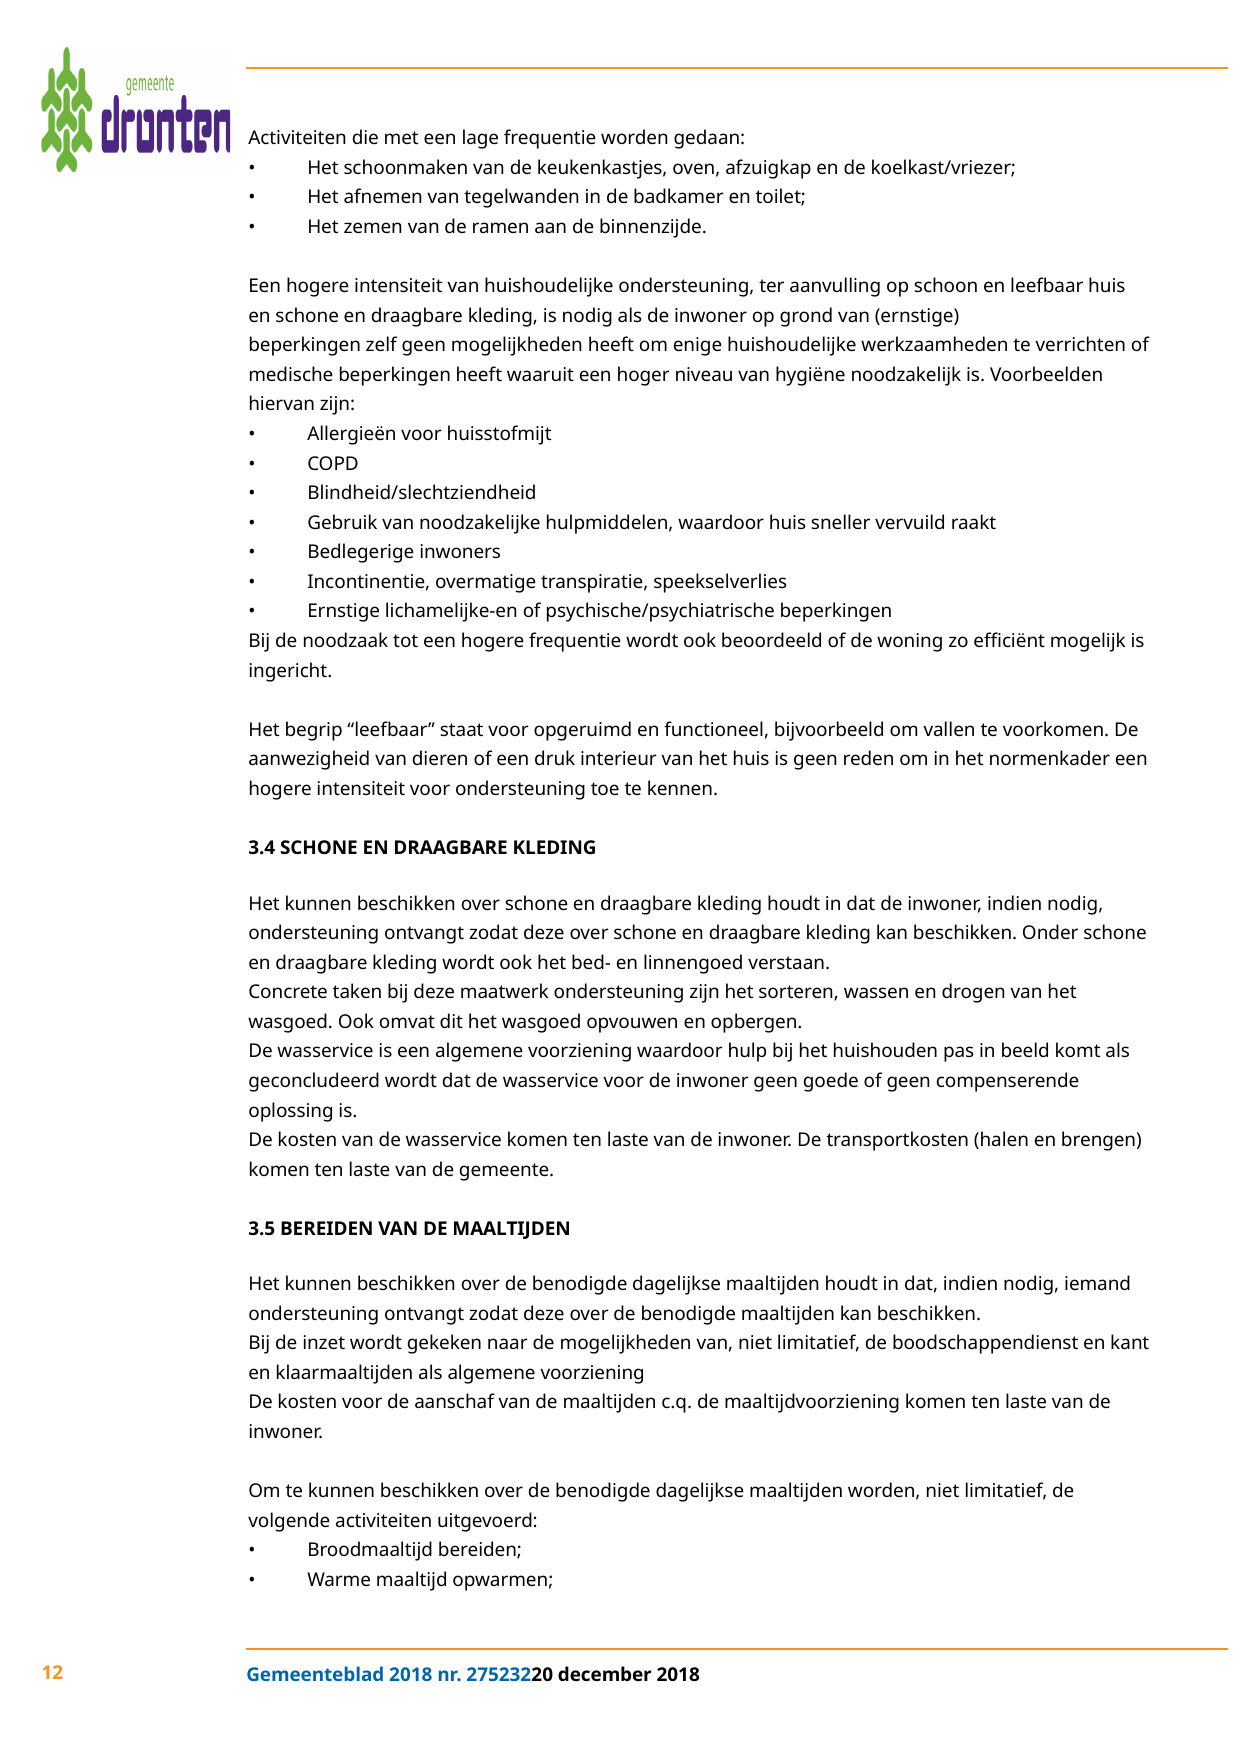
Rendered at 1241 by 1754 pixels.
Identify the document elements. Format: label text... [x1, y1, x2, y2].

list Het afnemen van tegelwanden in de badkamer en toilet; [248, 183, 1152, 209]
text Bij de noodzaak tot een hogere frequentie wordt ook beoordeeld of de woning zo efficiënt mogelijk is ingericht. [248, 627, 1152, 683]
list Bedlegerige inwoners [248, 538, 1152, 564]
text Een hogere intensiteit van huishoudelijke ondersteuning, ter aanvulling op schoon en leefbaar huis en schone en draagbare kleding, is nodig als de inwoner op grond van (ernstige) [248, 272, 1152, 328]
text beperkingen zelf geen mogelijkheden heeft om enige huishoudelijke werkzaamheden te verrichten of medische beperkingen heeft waaruit een hoger niveau van hygiëne noodzakelijk is. Voorbeelden hiervan zijn: [248, 331, 1152, 416]
list Incontinentie, overmatige transpiratie, speekselverlies [248, 568, 1152, 594]
list Het schoonmaken van de keukenkastjes, oven, afzuigkap en de koelkast/vriezer; [248, 154, 1152, 180]
picture [41, 47, 231, 172]
list Broodmaaltijd bereiden; [248, 1537, 1152, 1562]
list Blindheid/slechtziendheid [248, 479, 1152, 505]
list Het zemen van de ramen aan de binnenzijde. [248, 213, 1152, 239]
text 3.4 SCHONE EN DRAAGBARE KLEDING [248, 834, 1152, 860]
list Ernstige lichamelijke-en of psychische/psychiatrische beperkingen [248, 598, 1152, 623]
text Concrete taken bij deze maatwerk ondersteuning zijn het sorteren, wassen en drogen van het wasgoed. Ook omvat dit het wasgoed opvouwen en opbergen. [248, 978, 1152, 1034]
text Om te kunnen beschikken over de benodigde dagelijkse maaltijden worden, niet limitatief, de volgende activiteiten uitgevoerd: [248, 1477, 1152, 1533]
list Allergieën voor huisstofmijt [248, 420, 1152, 446]
list COPD [248, 450, 1152, 476]
text Het begrip “leefbaar” staat voor opgeruimd en functioneel, bijvoorbeeld om vallen te voorkomen. De aanwezigheid van dieren of een druk interieur van het huis is geen reden om in het normenkader een hogere intensiteit voor ondersteuning toe te kennen. [248, 716, 1152, 801]
list Gebruik van noodzakelijke hulpmiddelen, waardoor huis sneller vervuild raakt [248, 509, 1152, 535]
text Het kunnen beschikken over de benodigde dagelijkse maaltijden houdt in dat, indien nodig, iemand ondersteuning ontvangt zodat deze over de benodigde maaltijden kan beschikken. [248, 1270, 1152, 1326]
text Het kunnen beschikken over schone en draagbare kleding houdt in dat de inwoner, indien nodig, ondersteuning ontvangt zodat deze over schone en draagbare kleding kan beschikken. Onder schone en draagbare kleding wordt ook het bed- en linnengoed verstaan. [248, 890, 1152, 974]
text De kosten voor de aanschaf van de maaltijden c.q. de maaltijdvoorziening komen ten laste van de inwoner. [248, 1389, 1152, 1444]
text Bij de inzet wordt gekeken naar de mogelijkheden van, niet limitatief, de boodschappendienst en kant en klaarmaaltijden als algemene voorziening [248, 1329, 1152, 1385]
text 3.5 BEREIDEN VAN DE MAALTIJDEN [248, 1215, 1152, 1241]
list Warme maaltijd opwarmen; [248, 1566, 1152, 1592]
text Activiteiten die met een lage frequentie worden gedaan: [248, 124, 1152, 150]
text De kosten van de wasservice komen ten laste van de inwoner. De transportkosten (halen en brengen) komen ten laste van de gemeente. [248, 1126, 1152, 1182]
text De wasservice is een algemene voorziening waardoor hulp bij het huishouden pas in beeld komt als geconcludeerd wordt dat de wasservice voor de inwoner geen goede of geen compenserende oplossing is. [248, 1038, 1152, 1122]
